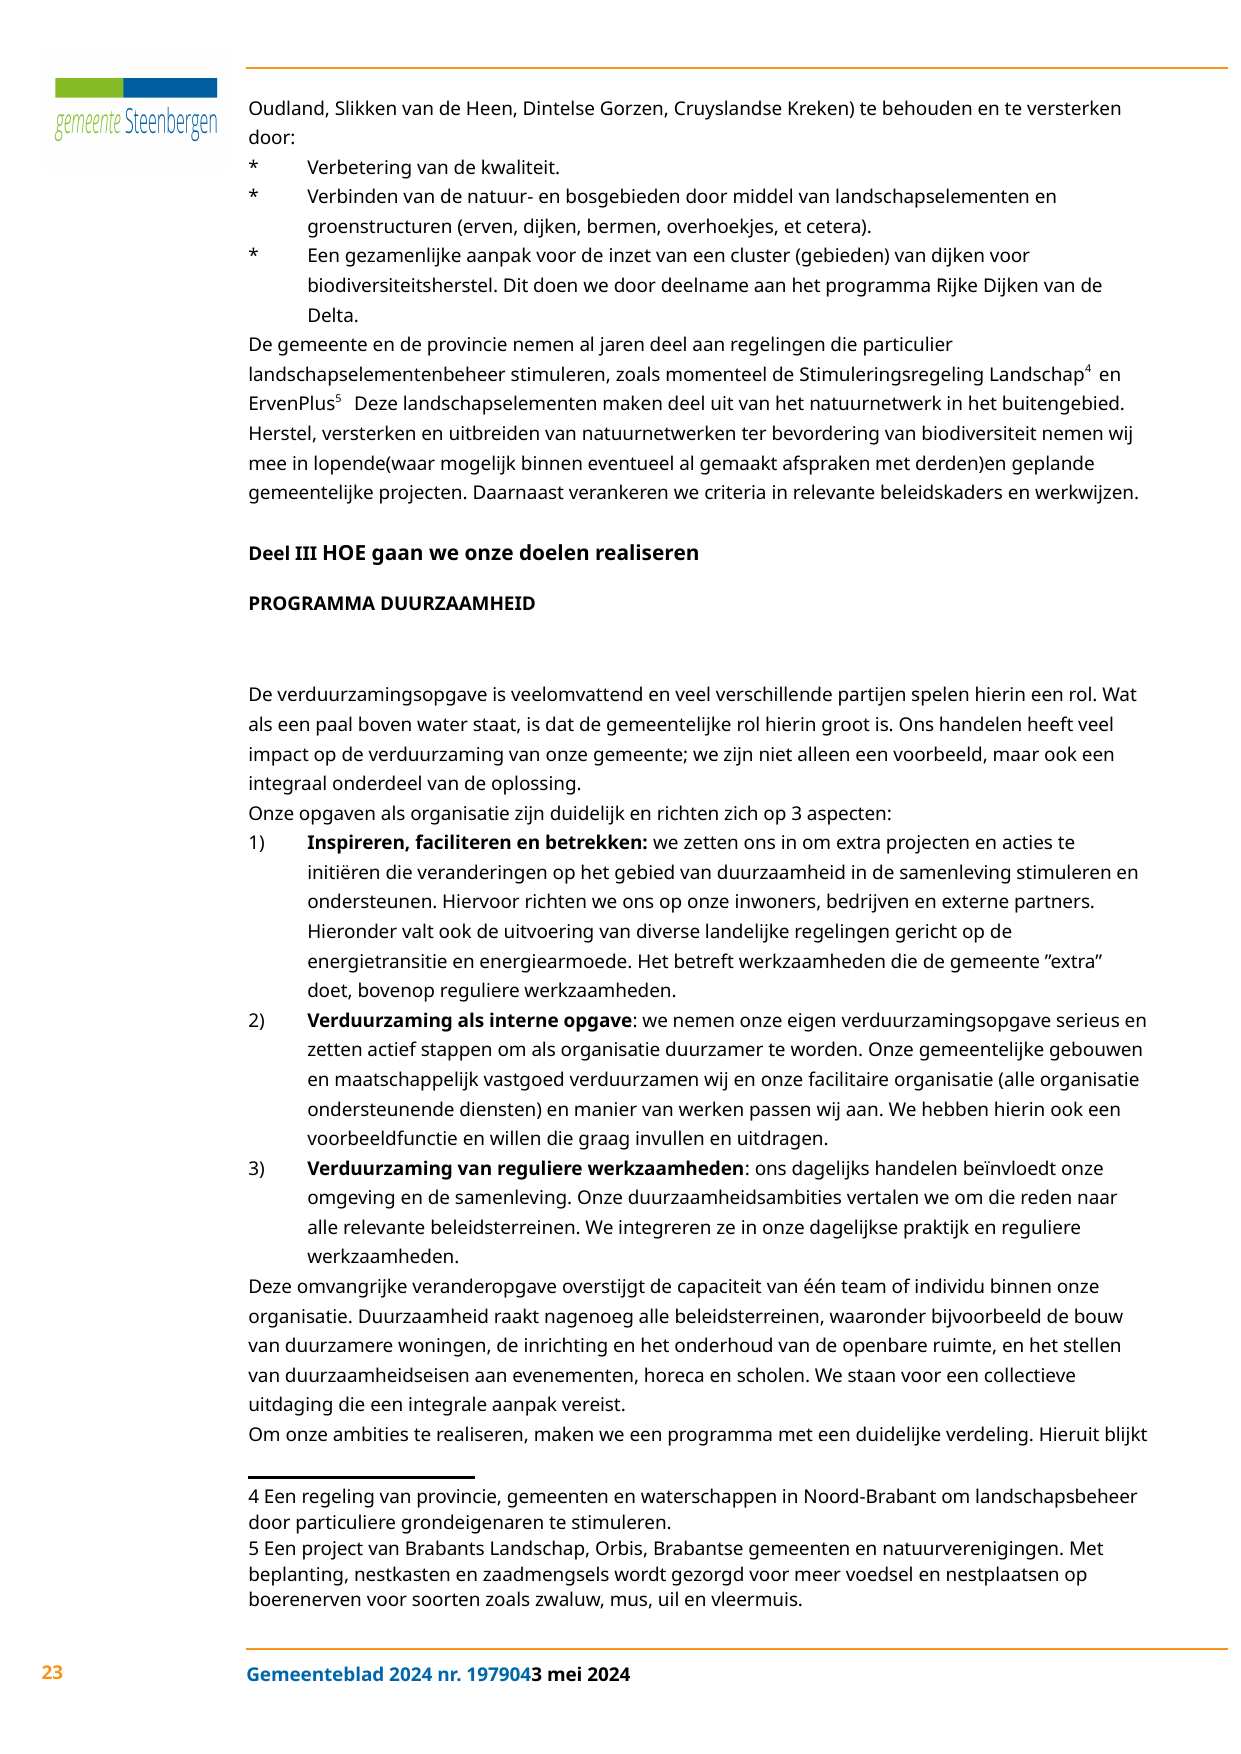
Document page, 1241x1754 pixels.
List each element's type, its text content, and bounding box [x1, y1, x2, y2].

list Verbetering van de kwaliteit. [248, 154, 1152, 180]
list Verduurzaming van reguliere werkzaamheden: ons dagelijks handelen beïnvloedt onze omgeving en de samenleving. Onze duurzaamheidsambities vertalen we om die reden naar alle relevante beleidsterreinen. We integreren ze in onze dagelijkse praktijk en reguliere werkzaamheden. [248, 1155, 1152, 1269]
list Verbinden van de natuur- en bosgebieden door middel van landschapselementen en groenstructuren (erven, dijken, bermen, overhoekjes, et cetera). [248, 183, 1152, 239]
text Onze opgaven als organisatie zijn duidelijk en richten zich op 3 aspecten: [248, 800, 1152, 826]
text De verduurzamingsopgave is veelomvattend en veel verschillende partijen spelen hierin een rol. Wat als een paal boven water staat, is dat de gemeentelijke rol hierin groot is. Ons handelen heeft veel impact op de verduurzaming van onze gemeente; we zijn niet alleen een voorbeeld, maar ook een integraal onderdeel van de oplossing. [248, 682, 1152, 796]
list Inspireren, faciliteren en betrekken: we zetten ons in om extra projecten en acties te initiëren die veranderingen op het gebied van duurzaamheid in de samenleving stimuleren en ondersteunen. Hiervoor richten we ons op onze inwoners, bedrijven en externe partners. Hieronder valt ook de uitvoering van diverse landelijke regelingen gericht op de energietransitie en energiearmoede. Het betreft werkzaamheden die de gemeente ”extra” doet, bovenop reguliere werkzaamheden. [248, 829, 1152, 1003]
list Een gezamenlijke aanpak voor de inzet van een cluster (gebieden) van dijken voor biodiversiteitsherstel. Dit doen we door deelname aan het programma Rijke Dijken van de Delta. [248, 243, 1152, 328]
text Oudland, Slikken van de Heen, Dintelse Gorzen, Cruyslandse Kreken) te behouden en te versterken door: [248, 95, 1152, 150]
text Deze omvangrijke veranderopgave overstijgt de capaciteit van één team of individu binnen onze organisatie. Duurzaamheid raakt nagenoeg alle beleidsterreinen, waaronder bijvoorbeeld de bouw van duurzamere woningen, de inrichting en het onderhoud van de openbare ruimte, en het stellen van duurzaamheidseisen aan evenementen, horeca en scholen. We staan voor een collectieve uitdaging die een integrale aanpak vereist. [248, 1273, 1152, 1417]
text Een regeling van provincie, gemeenten en waterschappen in Noord-Brabant om landschapsbeheer door particuliere grondeigenaren te stimuleren. [248, 1483, 1152, 1535]
text De gemeente en de provincie nemen al jaren deel aan regelingen die particulier landschapselementenbeheer stimuleren, zoals momenteel de Stimuleringsregeling Landschap en ErvenPlus Deze landschapselementen maken deel uit van het natuurnetwerk in het buitengebied. [248, 331, 1152, 416]
text Deel III HOE gaan we onze doelen realiseren [248, 538, 1152, 567]
list Verduurzaming als interne opgave: we nemen onze eigen verduurzamingsopgave serieus en zetten actief stappen om als organisatie duurzamer te worden. Onze gemeentelijke gebouwen en maatschappelijk vastgoed verduurzamen wij en onze facilitaire organisatie (alle organisatie ondersteunende diensten) en manier van werken passen wij aan. We hebben hierin ook een voorbeeldfunctie en willen die graag invullen en uitdragen. [248, 1007, 1152, 1151]
text Om onze ambities te realiseren, maken we een programma met een duidelijke verdeling. Hieruit blijkt [248, 1421, 1152, 1447]
text PROGRAMMA DUURZAAMHEID [248, 588, 1152, 616]
text Een project van Brabants Landschap, Orbis, Brabantse gemeenten en natuurverenigingen. Met beplanting, nestkasten en zaadmengsels wordt gezorgd voor meer voedsel en nestplaatsen op boerenerven voor soorten zoals zwaluw, mus, uil en vleermuis. [248, 1535, 1152, 1612]
text Herstel, versterken en uitbreiden van natuurnetwerken ter bevordering van biodiversiteit nemen wij mee in lopende(waar mogelijk binnen eventueel al gemaakt afspraken met derden)en geplande gemeentelijke projecten. Daarnaast verankeren we criteria in relevante beleidskaders en werkwijzen. [248, 420, 1152, 505]
picture [41, 47, 231, 172]
